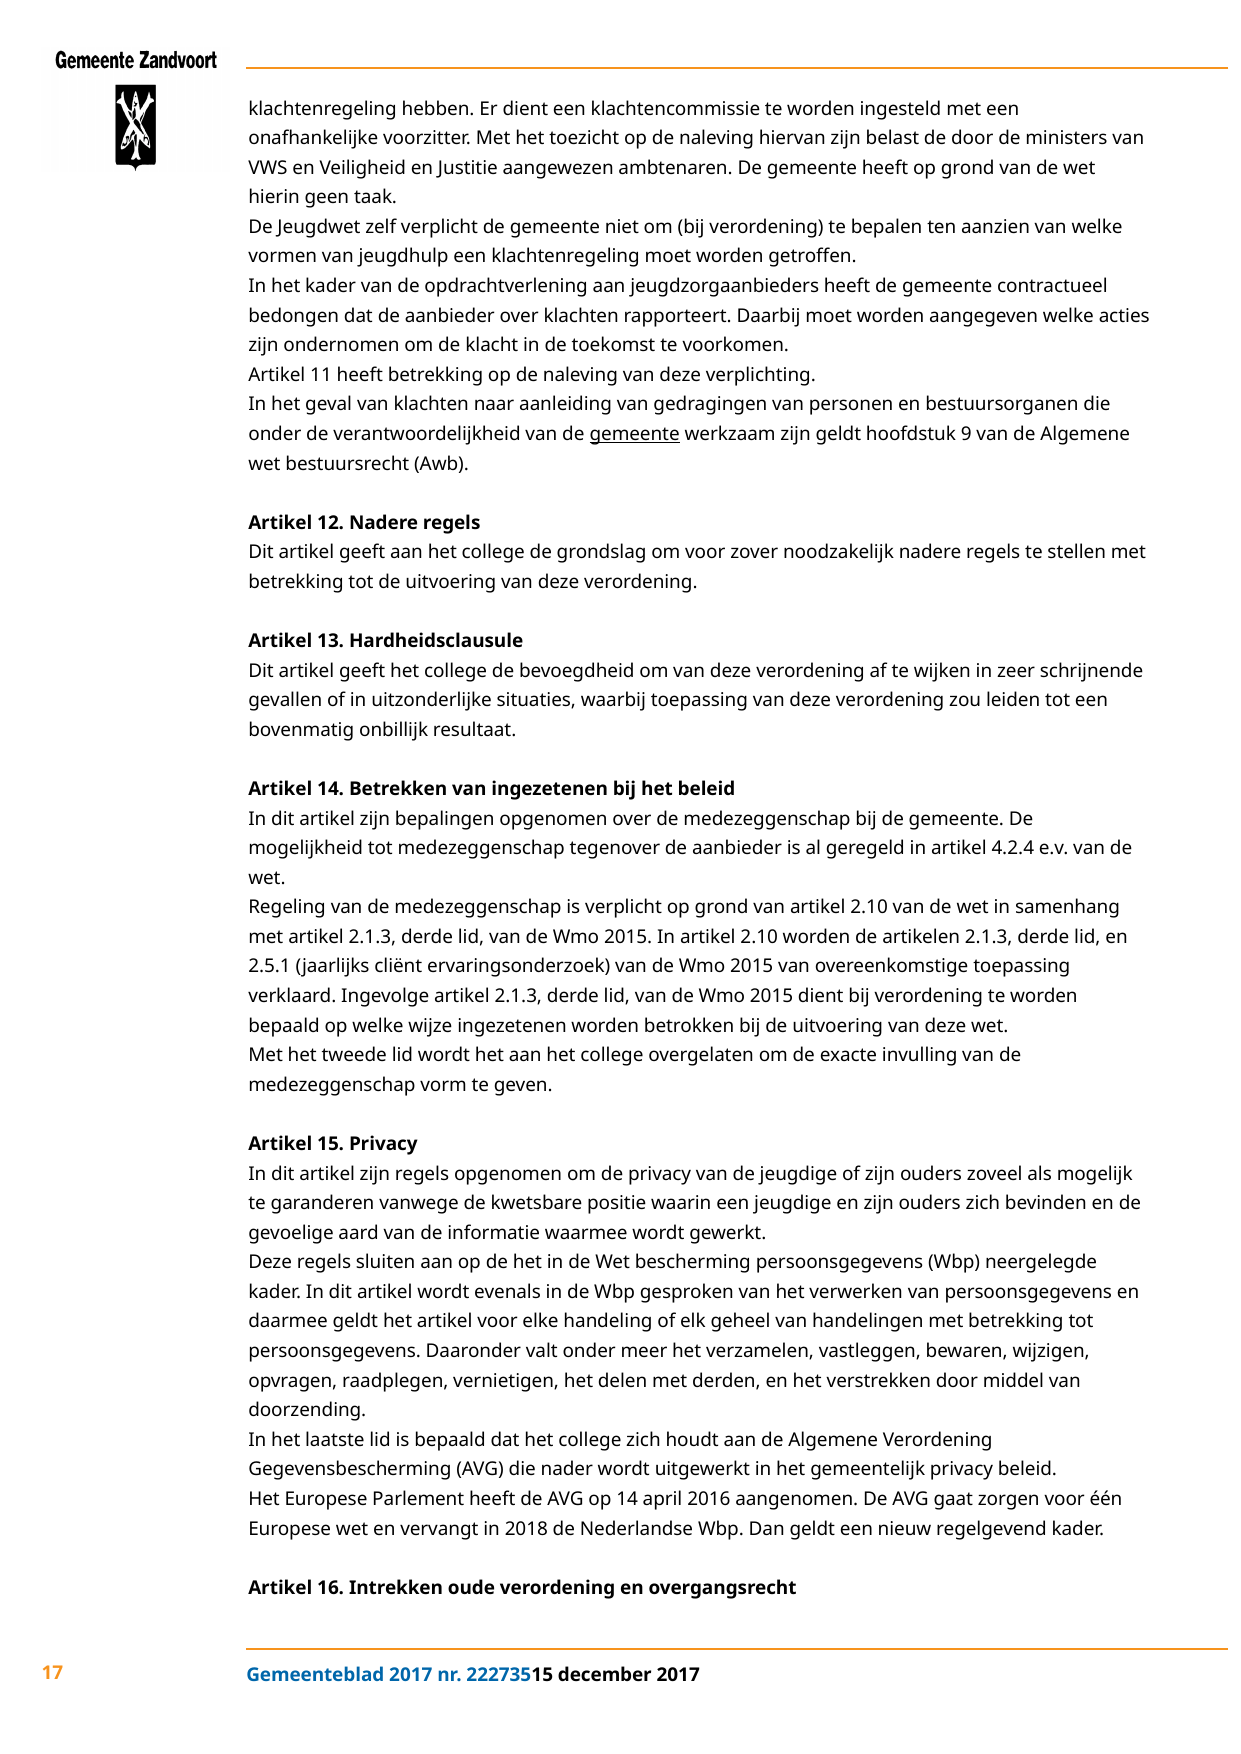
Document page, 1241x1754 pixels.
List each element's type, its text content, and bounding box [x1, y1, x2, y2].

text Artikel 15. Privacy [248, 1130, 1152, 1156]
picture [41, 47, 231, 172]
text In het geval van klachten naar aanleiding van gedragingen van personen en bestuursorganen die onder de verantwoordelijkheid van de gemeente werkzaam zijn geldt hoofdstuk 9 van de Algemene wet bestuursrecht (Awb). [248, 391, 1152, 476]
text In het laatste lid is bepaald dat het college zich houdt aan de Algemene Verordening Gegevensbescherming (AVG) die nader wordt uitgewerkt in het gemeentelijk privacy beleid. [248, 1426, 1152, 1481]
text Artikel 11 heeft betrekking op de naleving van deze verplichting. [248, 361, 1152, 387]
text Deze regels sluiten aan op de het in de Wet bescherming persoonsgegevens (Wbp) neergelegde kader. In dit artikel wordt evenals in de Wbp gesproken van het verwerken van persoonsgegevens en daarmee geldt het artikel voor elke handeling of elk geheel van handelingen met betrekking tot persoonsgegevens. Daaronder valt onder meer het verzamelen, vastleggen, bewaren, wijzigen, opvragen, raadplegen, vernietigen, het delen met derden, en het verstrekken door middel van doorzending. [248, 1248, 1152, 1422]
text Artikel 16. Intrekken oude verordening en overgangsrecht [248, 1574, 1152, 1600]
text Artikel 14. Betrekken van ingezetenen bij het beleid [248, 775, 1152, 801]
text In dit artikel zijn bepalingen opgenomen over de medezeggenschap bij de gemeente. De mogelijkheid tot medezeggenschap tegenover de aanbieder is al geregeld in artikel 4.2.4 e.v. van de wet. [248, 805, 1152, 890]
text De Jeugdwet zelf verplicht de gemeente niet om (bij verordening) te bepalen ten aanzien van welke vormen van jeugdhulp een klachtenregeling moet worden getroffen. [248, 213, 1152, 268]
text Artikel 12. Nadere regels [248, 509, 1152, 535]
text In het kader van de opdrachtverlening aan jeugdzorgaanbieders heeft de gemeente contractueel bedongen dat de aanbieder over klachten rapporteert. Daarbij moet worden aangegeven welke acties zijn ondernomen om de klacht in de toekomst te voorkomen. [248, 272, 1152, 357]
text Regeling van de medezeggenschap is verplicht op grond van artikel 2.10 van de wet in samenhang met artikel 2.1.3, derde lid, van de Wmo 2015. In artikel 2.10 worden de artikelen 2.1.3, derde lid, en 2.5.1 (jaarlijks cliënt ervaringsonderzoek) van de Wmo 2015 van overeenkomstige toepassing verklaard. Ingevolge artikel 2.1.3, derde lid, van de Wmo 2015 dient bij verordening te worden bepaald op welke wijze ingezetenen worden betrokken bij de uitvoering van deze wet. [248, 893, 1152, 1038]
text klachtenregeling hebben. Er dient een klachtencommissie te worden ingesteld met een onafhankelijke voorzitter. Met het toezicht op de naleving hiervan zijn belast de door de ministers van VWS en Veiligheid en Justitie aangewezen ambtenaren. De gemeente heeft op grond van de wet hierin geen taak. [248, 95, 1152, 209]
text Het Europese Parlement heeft de AVG op 14 april 2016 aangenomen. De AVG gaat zorgen voor één Europese wet en vervangt in 2018 de Nederlandse Wbp. Dan geldt een nieuw regelgevend kader. [248, 1485, 1152, 1541]
text Met het tweede lid wordt het aan het college overgelaten om de exacte invulling van de medezeggenschap vorm te geven. [248, 1041, 1152, 1097]
text Artikel 13. Hardheidsclausule [248, 627, 1152, 653]
text In dit artikel zijn regels opgenomen om de privacy van de jeugdige of zijn ouders zoveel als mogelijk te garanderen vanwege de kwetsbare positie waarin een jeugdige en zijn ouders zich bevinden en de gevoelige aard van de informatie waarmee wordt gewerkt. [248, 1160, 1152, 1245]
text Dit artikel geeft aan het college de grondslag om voor zover noodzakelijk nadere regels te stellen met betrekking tot de uitvoering van deze verordening. [248, 538, 1152, 594]
text Dit artikel geeft het college de bevoegdheid om van deze verordening af te wijken in zeer schrijnende gevallen of in uitzonderlijke situaties, waarbij toepassing van deze verordening zou leiden tot een bovenmatig onbillijk resultaat. [248, 657, 1152, 742]
